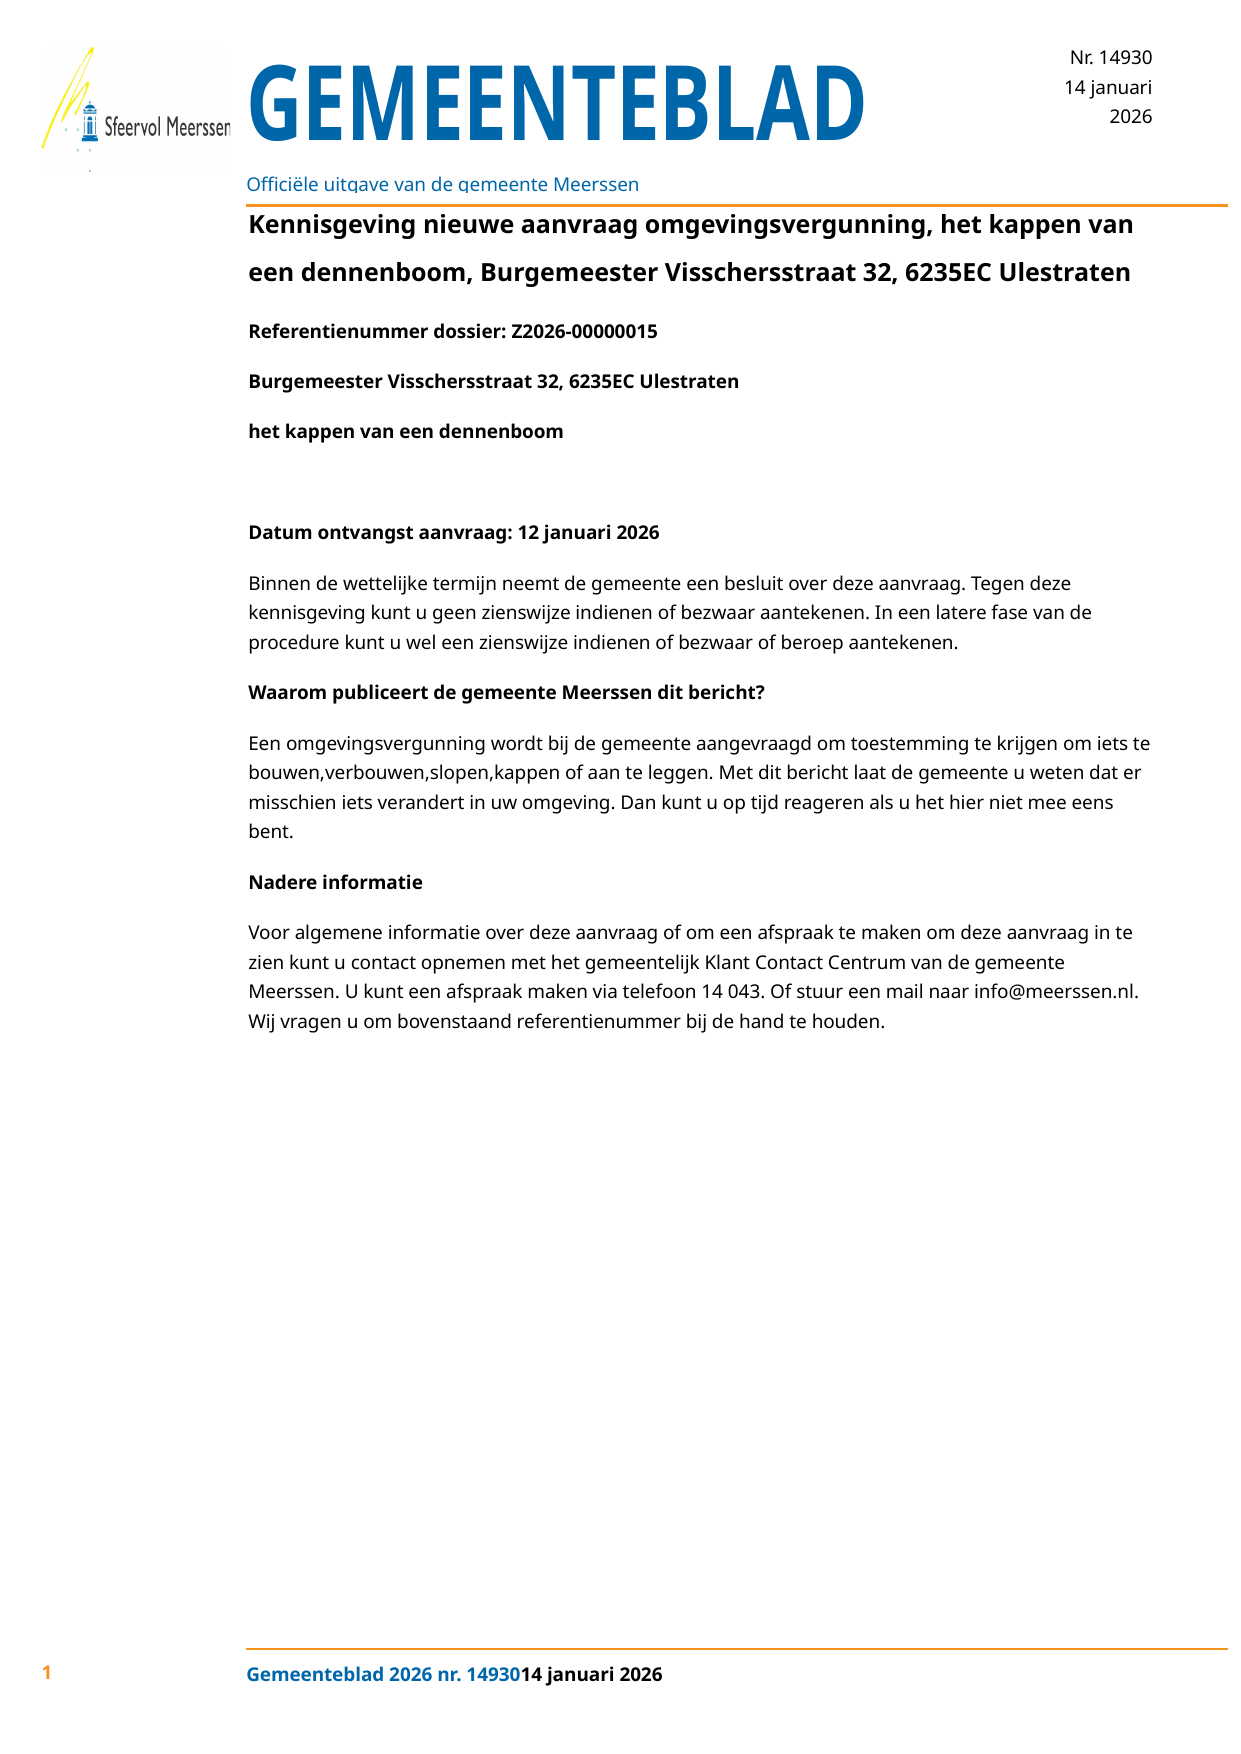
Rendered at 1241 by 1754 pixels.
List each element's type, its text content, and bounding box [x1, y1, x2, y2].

text Een omgevingsvergunning wordt bij de gemeente aangevraagd om toestemming te krijgen om iets te bouwen,verbouwen,slopen,kappen of aan te leggen. Met dit bericht laat de gemeente u weten dat er misschien iets verandert in uw omgeving. Dan kunt u op tijd reageren als u het hier niet mee eens bent. [248, 730, 1152, 844]
picture [41, 47, 231, 172]
text Burgemeester Visschersstraat 32, 6235EC Ulestraten [248, 368, 1152, 394]
text Referentienummer dossier: Z2026-00000015 [248, 318, 1152, 344]
text Kennisgeving nieuwe aanvraag omgevingsvergunning, het kappen van een dennenboom, Burgemeester Visschersstraat 32, 6235EC Ulestraten [248, 207, 1152, 288]
text Datum ontvangst aanvraag: 12 januari 2026 [248, 519, 1152, 545]
text Waarom publiceert de gemeente Meerssen dit bericht? [248, 679, 1152, 705]
text Nadere informatie [248, 869, 1152, 895]
text Voor algemene informatie over deze aanvraag of om een afspraak te maken om deze aanvraag in te zien kunt u contact opnemen met het gemeentelijk Klant Contact Centrum van de gemeente Meerssen. U kunt een afspraak maken via telefoon 14 043. Of stuur een mail naar info@meerssen.nl. Wij vragen u om bovenstaand referentienummer bij de hand te houden. [248, 919, 1152, 1034]
text Binnen de wettelijke termijn neemt de gemeente een besluit over deze aanvraag. Tegen deze kennisgeving kunt u geen zienswijze indienen of bezwaar aantekenen. In een latere fase van de procedure kunt u wel een zienswijze indienen of bezwaar of beroep aantekenen. [248, 570, 1152, 655]
text het kappen van een dennenboom [248, 419, 1152, 444]
